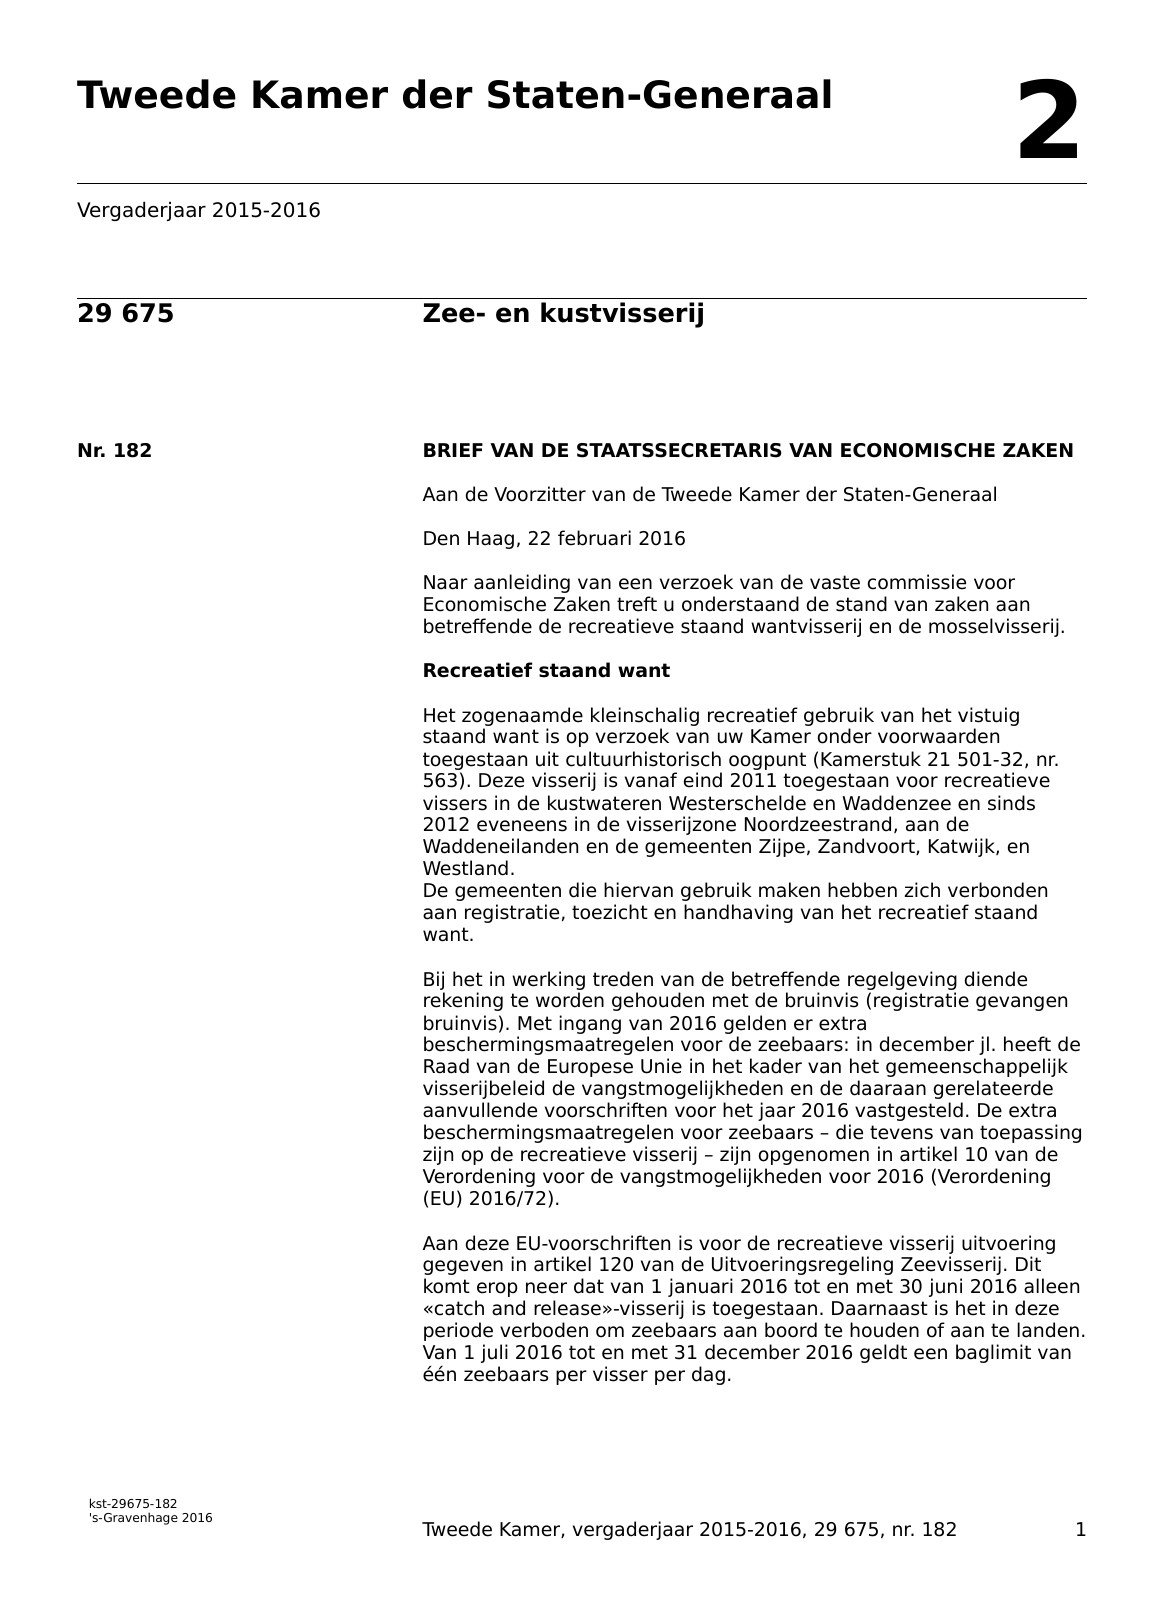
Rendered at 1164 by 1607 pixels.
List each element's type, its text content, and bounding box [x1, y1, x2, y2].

text Naar aanleiding van een verzoek van de vaste commissie voor Economische Zaken treft u onderstaand de stand van zaken aan betreffende de recreatieve staand wantvisserij en de mosselvisserij. [422, 572, 1087, 638]
subtitle Recreatief staand want [422, 660, 1087, 682]
subtitle 29 675 Zee- en kustvisserij [77, 299, 1087, 329]
table_header Tweede Kamer der Staten-Generaal [77, 59, 886, 183]
text Bij het in werking treden van de betreffende regelgeving diende rekening te worden gehouden met de bruinvis (registratie gevangen bruinvis). Met ingang van 2016 gelden er extra beschermingsmaatregelen voor de zeebaars: in december jl. heeft de Raad van de Europese Unie in het kader van het gemeenschappelijk visserijbeleid de vangstmogelijkheden en de daaraan gerelateerde aanvullende voorschriften voor het jaar 2016 vastgesteld. De extra beschermingsmaatregelen voor zeebaars – die tevens van toepassing zijn op de recreatieve visserij – zijn opgenomen in artikel 10 van de Verordening voor de vangstmogelijkheden voor 2016 (Verordening (EU) 2016/72). [422, 968, 1087, 1210]
subtitle Nr. 182 BRIEF VAN DE STAATSSECRETARIS VAN ECONOMISCHE ZAKEN [77, 440, 1087, 462]
table_cell Vergaderjaar 2015-2016 [77, 184, 1087, 298]
text Aan deze EU-voorschriften is voor de recreatieve visserij uitvoering gegeven in artikel 120 van de Uitvoeringsregeling Zeevisserij. Dit komt erop neer dat van 1 januari 2016 tot en met 30 juni 2016 alleen «catch and release»-visserij is toegestaan. Daarnaast is het in deze periode verboden om zeebaars aan boord te houden of aan te landen. Van 1 juli 2016 tot en met 31 december 2016 geldt een baglimit van één zeebaars per visser per dag. [422, 1232, 1087, 1386]
text kst-29675-182 [88, 1497, 323, 1511]
text 's-Gravenhage 2016 [88, 1511, 323, 1525]
text Aan de Voorzitter van de Tweede Kamer der Staten-Generaal [422, 484, 1087, 506]
text Den Haag, 22 februari 2016 [422, 528, 1087, 550]
table_header 2 [886, 59, 1087, 183]
text Het zogenaamde kleinschalig recreatief gebruik van het vistuig staand want is op verzoek van uw Kamer onder voorwaarden toegestaan uit cultuurhistorisch oogpunt (Kamerstuk 21 501-32, nr. 563). Deze visserij is vanaf eind 2011 toegestaan voor recreatieve vissers in de kustwateren Westerschelde en Waddenzee en sinds 2012 eveneens in de visserijzone Noordzeestrand, aan de Waddeneilanden en de gemeenten Zijpe, Zandvoort, Katwijk, en Westland. [422, 704, 1087, 880]
text De gemeenten die hiervan gebruik maken hebben zich verbonden aan registratie, toezicht en handhaving van het recreatief staand want. [422, 880, 1087, 946]
